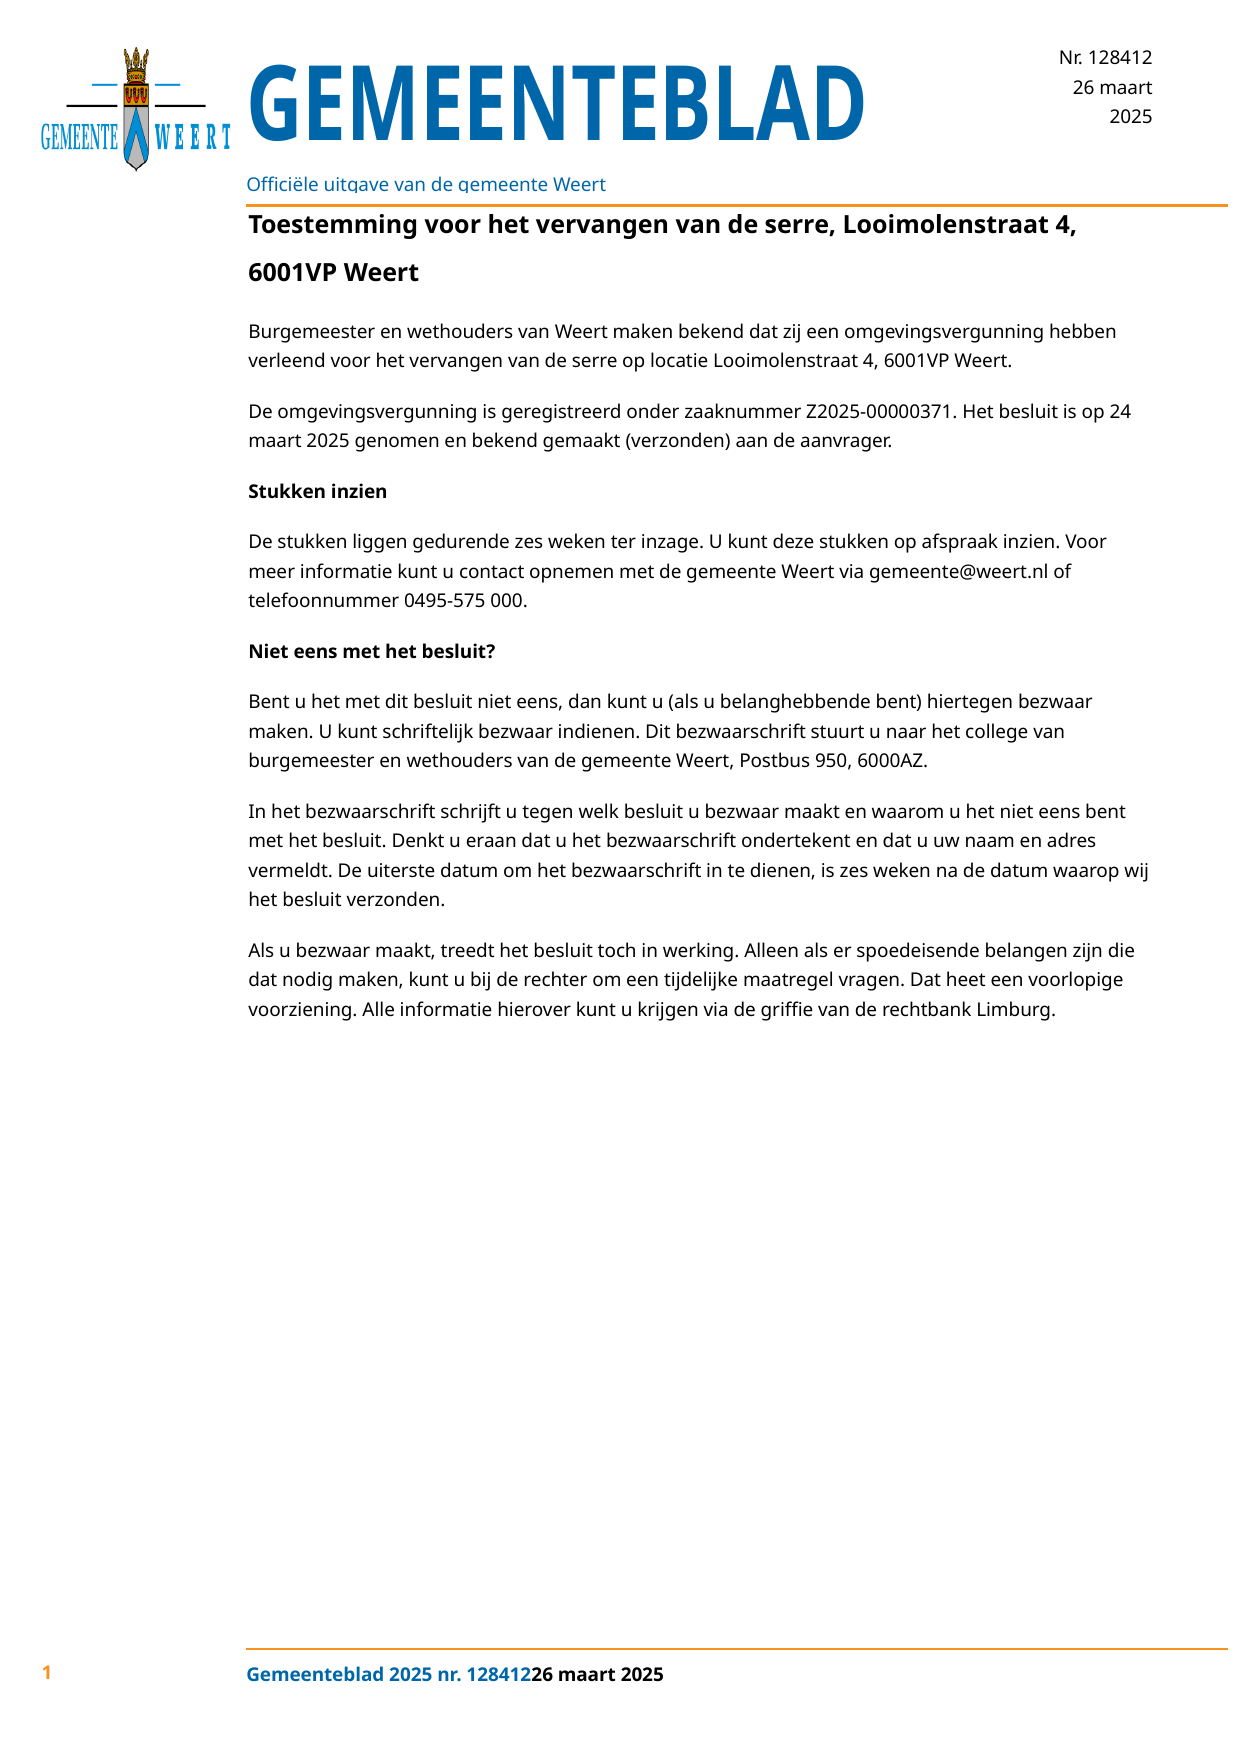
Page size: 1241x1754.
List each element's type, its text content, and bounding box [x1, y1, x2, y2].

picture [41, 47, 231, 172]
text Burgemeester en wethouders van Weert maken bekend dat zij een omgevingsvergunning hebben verleend voor het vervangen van de serre op locatie Looimolenstraat 4, 6001VP Weert. [248, 318, 1152, 373]
text In het bezwaarschrift schrijft u tegen welk besluit u bezwaar maakt en waarom u het niet eens bent met het besluit. Denkt u eraan dat u het bezwaarschrift ondertekent en dat u uw naam en adres vermeldt. De uiterste datum om het bezwaarschrift in te dienen, is zes weken na de datum waarop wij het besluit verzonden. [248, 798, 1152, 912]
text Stukken inzien [248, 478, 1152, 504]
text Bent u het met dit besluit niet eens, dan kunt u (als u belanghebbende bent) hiertegen bezwaar maken. U kunt schriftelijk bezwaar indienen. Dit bezwaarschrift stuurt u naar het college van burgemeester en wethouders van de gemeente Weert, Postbus 950, 6000AZ. [248, 688, 1152, 773]
text Als u bezwaar maakt, treedt het besluit toch in werking. Alleen als er spoedeisende belangen zijn die dat nodig maken, kunt u bij de rechter om een tijdelijke maatregel vragen. Dat heet een voorlopige voorziening. Alle informatie hierover kunt u krijgen via de griffie van de rechtbank Limburg. [248, 937, 1152, 1022]
text De stukken liggen gedurende zes weken ter inzage. U kunt deze stukken op afspraak inzien. Voor meer informatie kunt u contact opnemen met de gemeente Weert via gemeente@weert.nl of telefoonnummer 0495-575 000. [248, 528, 1152, 613]
text De omgevingsvergunning is geregistreerd onder zaaknummer Z2025-00000371. Het besluit is op 24 maart 2025 genomen en bekend gemaakt (verzonden) aan de aanvrager. [248, 398, 1152, 453]
text Niet eens met het besluit? [248, 638, 1152, 664]
text Toestemming voor het vervangen van de serre, Looimolenstraat 4, 6001VP Weert [248, 207, 1152, 288]
